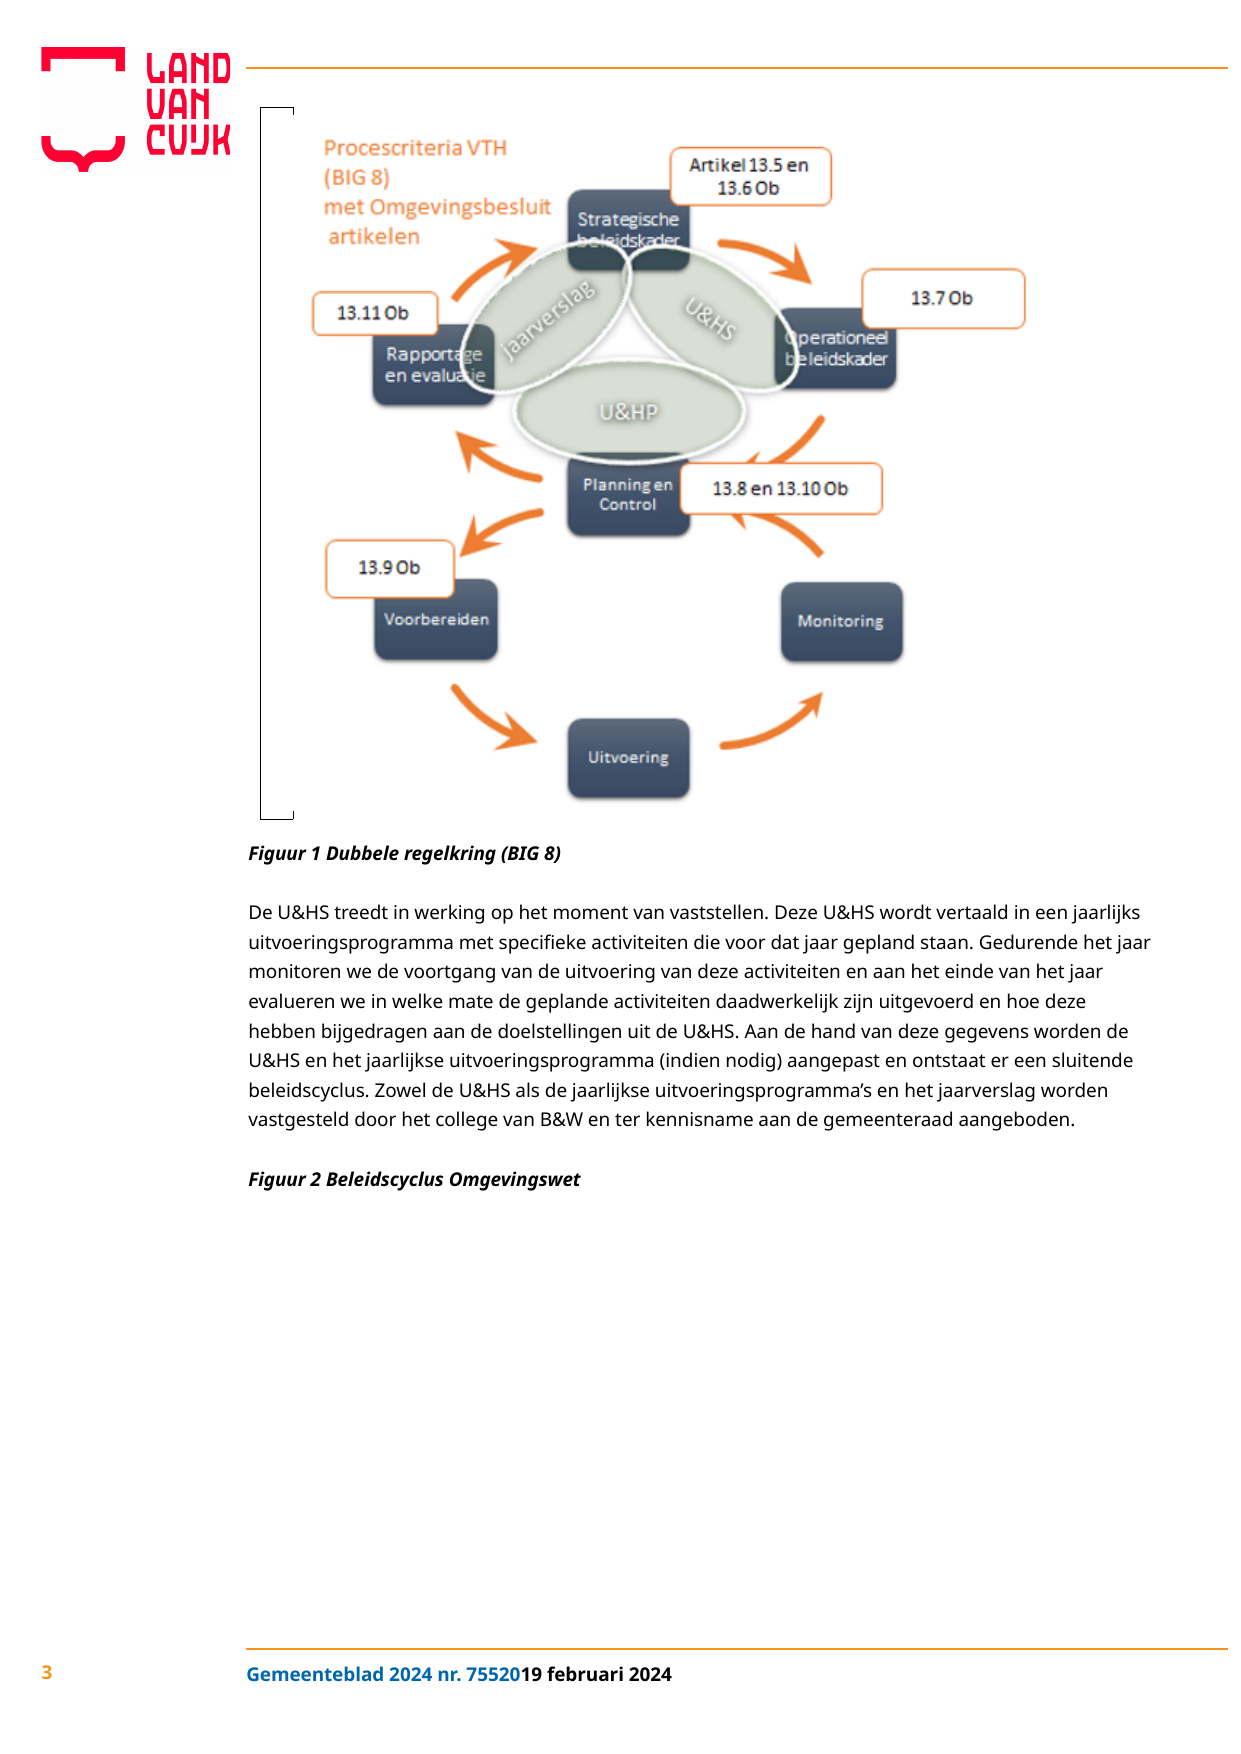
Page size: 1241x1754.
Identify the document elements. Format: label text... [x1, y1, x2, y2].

picture [41, 47, 231, 172]
text Figuur 1 Dubbele regelkring (BIG 8) [248, 840, 1152, 866]
text Figuur 2 Beleidscyclus Omgevingswet [248, 1166, 1152, 1192]
picture [268, 115, 1036, 811]
text De U&HS treedt in werking op het moment van vaststellen. Deze U&HS wordt vertaald in een jaarlijks uitvoeringsprogramma met specifieke activiteiten die voor dat jaar gepland staan. Gedurende het jaar monitoren we de voortgang van de uitvoering van deze activiteiten en aan het einde van het jaar evalueren we in welke mate de geplande activiteiten daadwerkelijk zijn uitgevoerd en hoe deze hebben bijgedragen aan de doelstellingen uit de U&HS. Aan de hand van deze gegevens worden de U&HS en het jaarlijkse uitvoeringsprogramma (indien nodig) aangepast en ontstaat er een sluitende beleidscyclus. Zowel de U&HS als de jaarlijkse uitvoeringsprogramma’s en het jaarverslag worden vastgesteld door het college van B&W en ter kennisname aan de gemeenteraad aangeboden. [248, 899, 1152, 1132]
